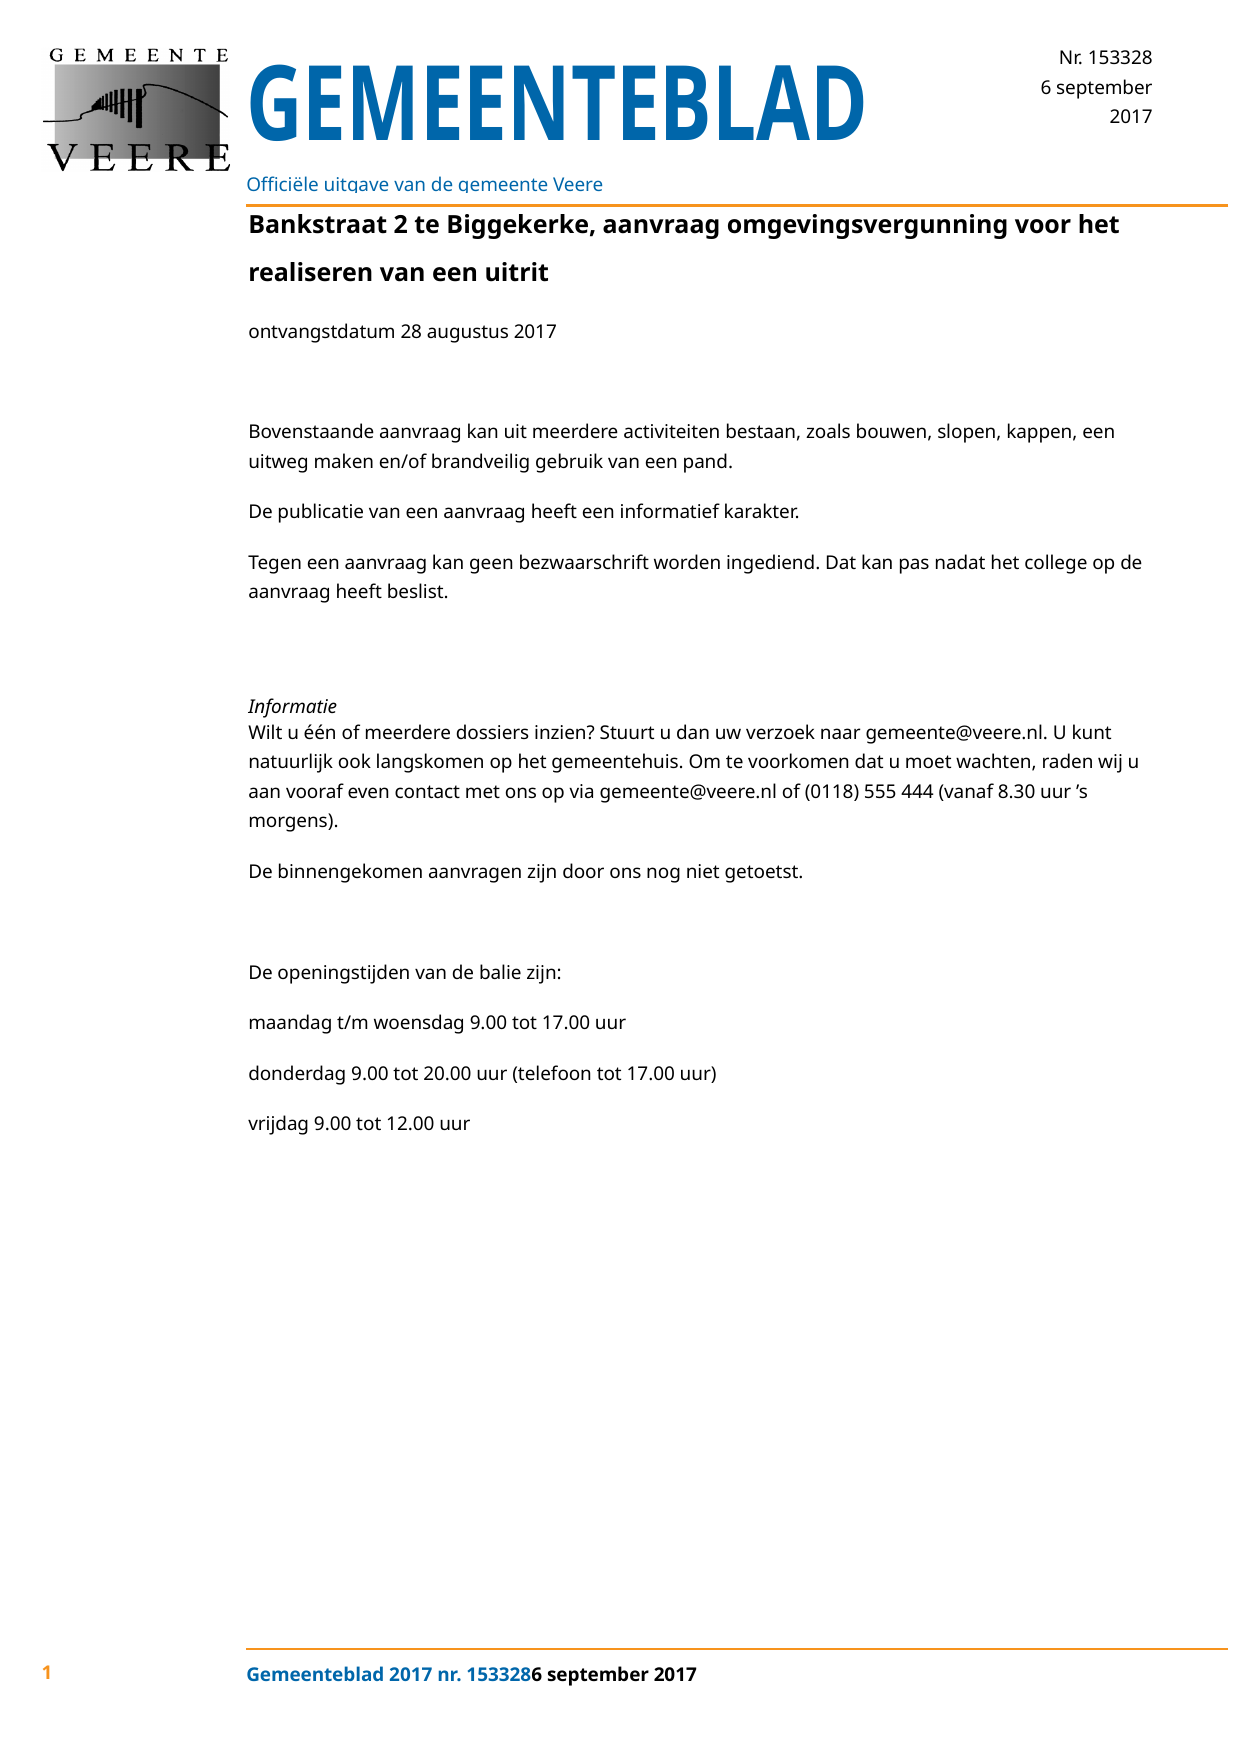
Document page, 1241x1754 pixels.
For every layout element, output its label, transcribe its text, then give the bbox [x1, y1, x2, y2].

text De openingstijden van de balie zijn: [248, 959, 1152, 984]
text Bankstraat 2 te Biggekerke, aanvraag omgevingsvergunning voor het realiseren van een uitrit [248, 207, 1152, 288]
text Bovenstaande aanvraag kan uit meerdere activiteiten bestaan, zoals bouwen, slopen, kappen, een uitweg maken en/of brandveilig gebruik van een pand. [248, 419, 1152, 474]
text De publicatie van een aanvraag heeft een informatief karakter. [248, 499, 1152, 524]
text Tegen een aanvraag kan geen bezwaarschrift worden ingediend. Dat kan pas nadat het college op de aanvraag heeft beslist. [248, 549, 1152, 604]
text maandag t/m woensdag 9.00 tot 17.00 uur [248, 1009, 1152, 1035]
text ontvangstdatum 28 augustus 2017 [248, 318, 1152, 344]
text Wilt u één of meerdere dossiers inzien? Stuurt u dan uw verzoek naar gemeente@veere.nl. U kunt natuurlijk ook langskomen op het gemeentehuis. Om te voorkomen dat u moet wachten, raden wij u aan vooraf even contact met ons op via gemeente@veere.nl of (0118) 555 444 (vanaf 8.30 uur ’s morgens). [248, 719, 1152, 833]
text donderdag 9.00 tot 20.00 uur (telefoon tot 17.00 uur) [248, 1060, 1152, 1085]
text De binnengekomen aanvragen zijn door ons nog niet getoetst. [248, 858, 1152, 884]
picture [41, 47, 231, 172]
text Informatie [248, 693, 1152, 719]
text vrijdag 9.00 tot 12.00 uur [248, 1110, 1152, 1136]
